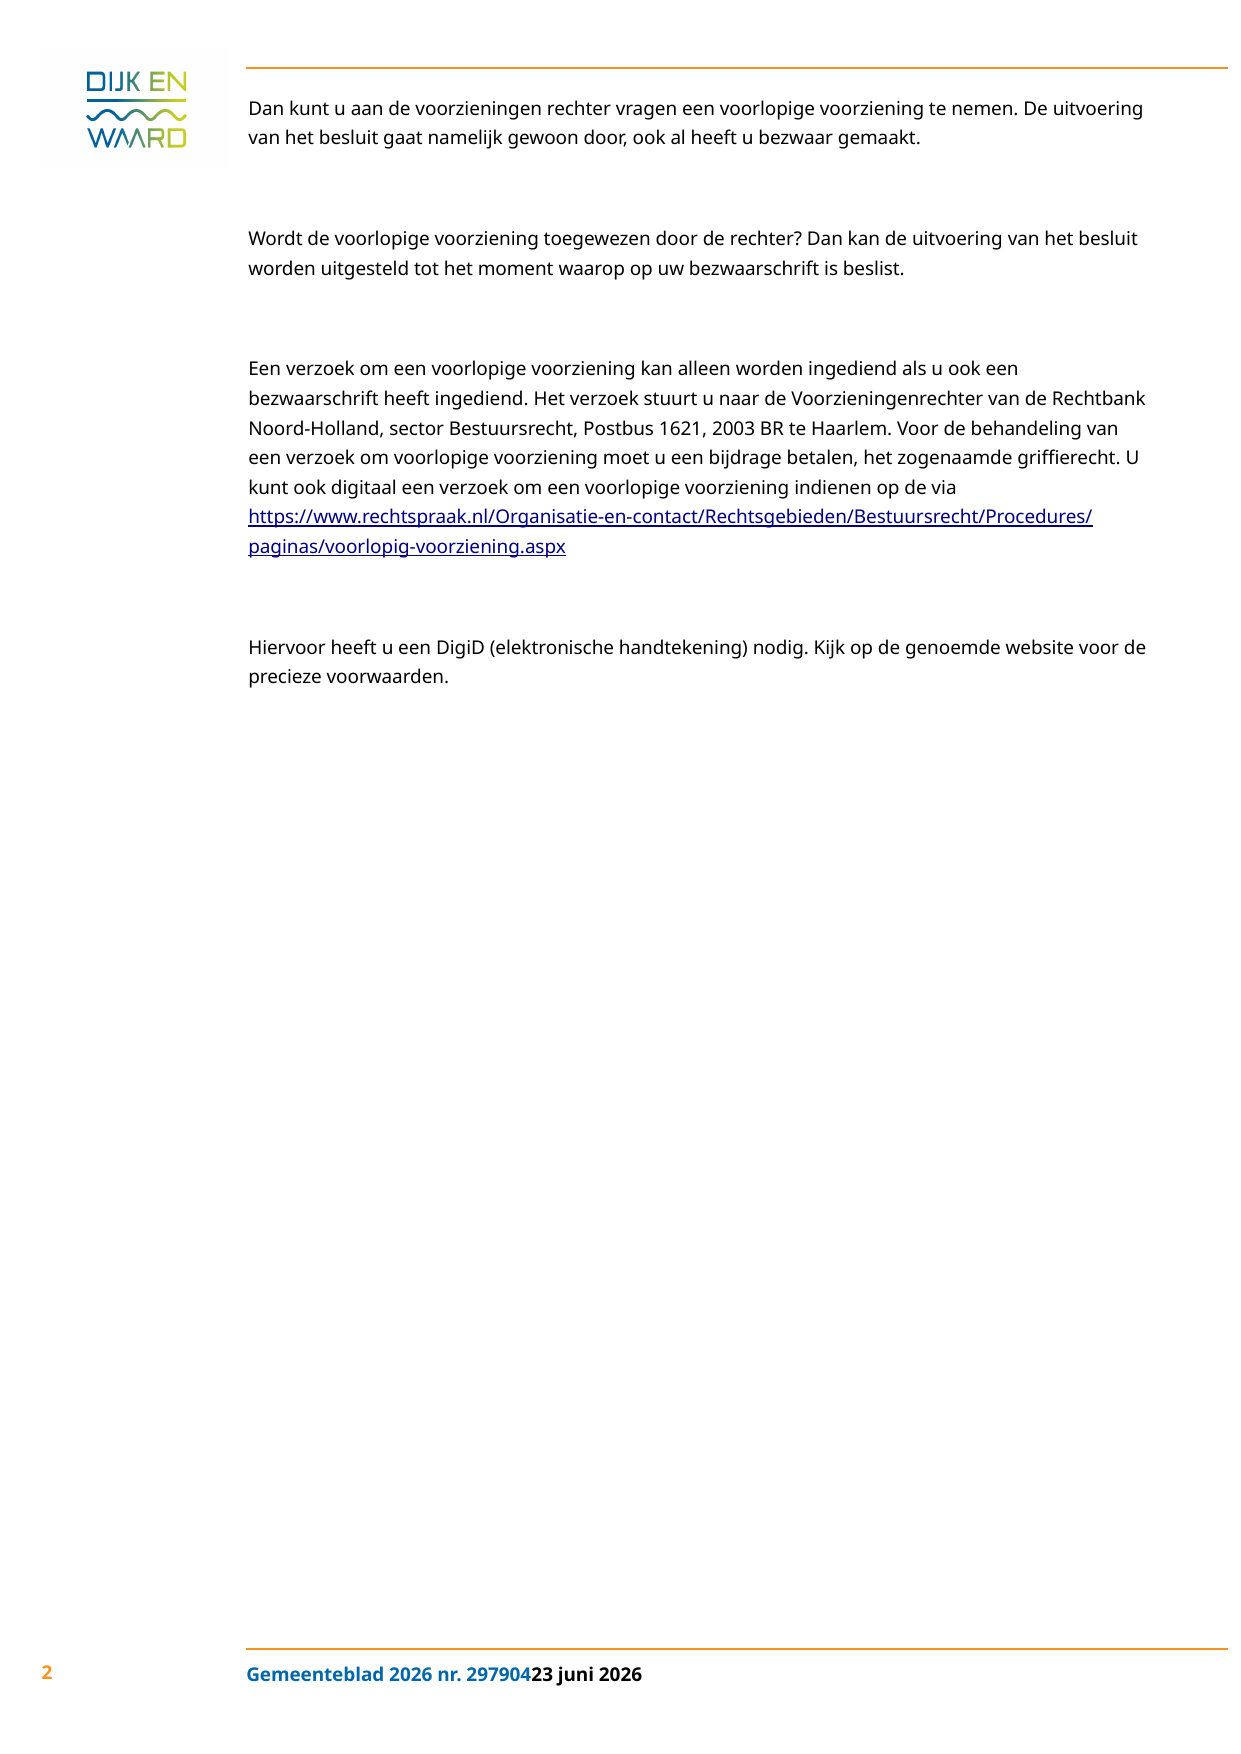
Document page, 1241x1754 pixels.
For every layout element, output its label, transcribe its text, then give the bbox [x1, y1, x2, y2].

text Hiervoor heeft u een DigiD (elektronische handtekening) nodig. Kijk op de genoemde website voor de precieze voorwaarden. [248, 634, 1152, 689]
text Wordt de voorlopige voorziening toegewezen door de rechter? Dan kan de uitvoering van het besluit worden uitgesteld tot het moment waarop op uw bezwaarschrift is beslist. [248, 225, 1152, 281]
text Dan kunt u aan de voorzieningen rechter vragen een voorlopige voorziening te nemen. De uitvoering van het besluit gaat namelijk gewoon door, ook al heeft u bezwaar gemaakt. [248, 95, 1152, 150]
picture [41, 47, 231, 172]
text Een verzoek om een voorlopige voorziening kan alleen worden ingediend als u ook een bezwaarschrift heeft ingediend. Het verzoek stuurt u naar de Voorzieningenrechter van de Rechtbank Noord-Holland, sector Bestuursrecht, Postbus 1621, 2003 BR te Haarlem. Voor de behandeling van een verzoek om voorlopige voorziening moet u een bijdrage betalen, het zogenaamde griffierecht. U kunt ook digitaal een verzoek om een voorlopige voorziening indienen op de via https://www.rechtspraak.nl/Organisatie-en-contact/Rechtsgebieden/Bestuursrecht/Procedures/paginas/voorlopig-voorziening.aspx [248, 356, 1152, 559]
